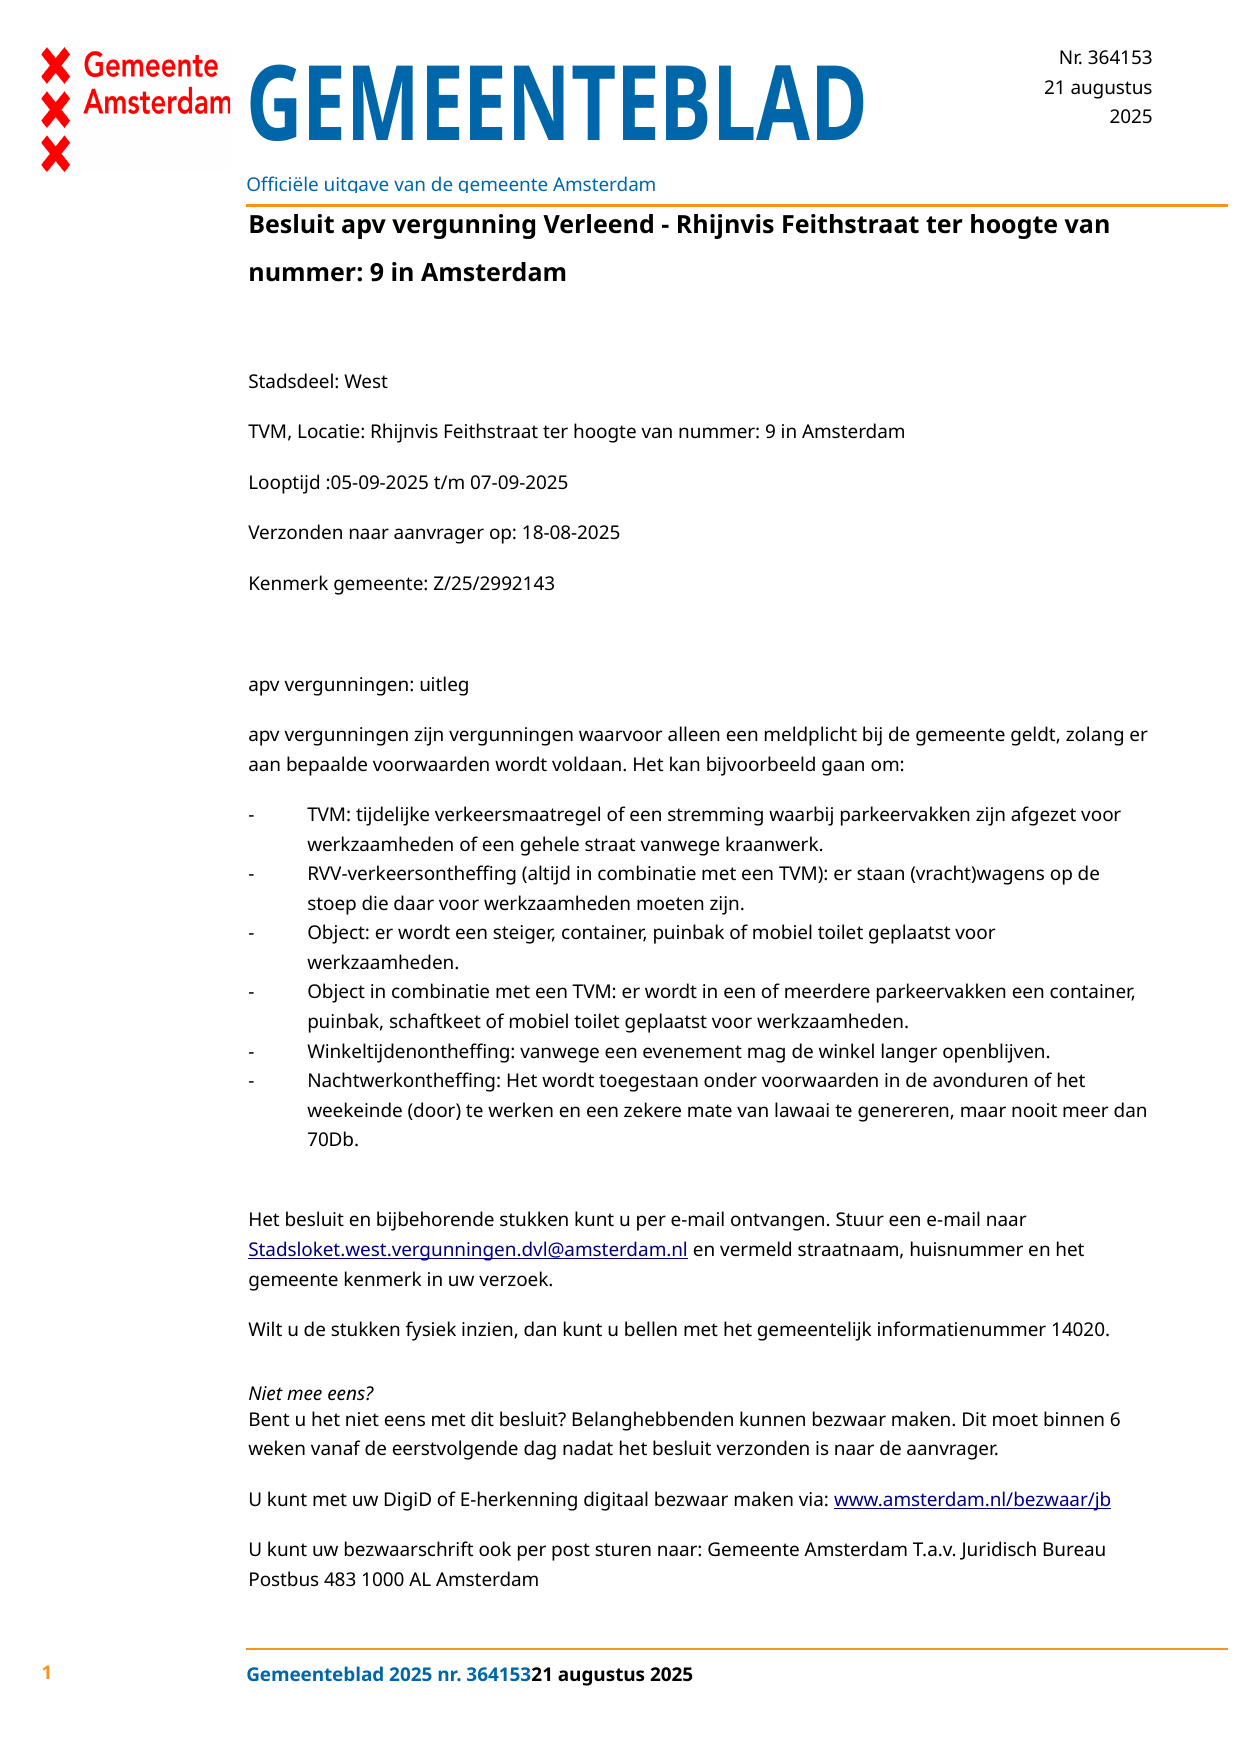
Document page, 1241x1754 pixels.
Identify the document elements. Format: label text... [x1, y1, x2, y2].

text U kunt uw bezwaarschrift ook per post sturen naar: Gemeente Amsterdam T.a.v. Juridisch Bureau Postbus 483 1000 AL Amsterdam [248, 1536, 1152, 1592]
text Het besluit en bijbehorende stukken kunt u per e-mail ontvangen. Stuur een e-mail naar Stadsloket.west.vergunningen.dvl@amsterdam.nl en vermeld straatnaam, huisnummer en het gemeente kenmerk in uw verzoek. [248, 1207, 1152, 1292]
text Kenmerk gemeente: Z/25/2992143 [248, 570, 1152, 596]
text TVM, Locatie: Rhijnvis Feithstraat ter hoogte van nummer: 9 in Amsterdam [248, 419, 1152, 444]
text Niet mee eens? [248, 1380, 1152, 1406]
text Wilt u de stukken fysiek inzien, dan kunt u bellen met het gemeentelijk informatienummer 14020. [248, 1316, 1152, 1342]
picture [41, 47, 231, 172]
list Winkeltijdenontheffing: vanwege een evenement mag de winkel langer openblijven. [248, 1038, 1152, 1064]
list Object in combinatie met een TVM: er wordt in een of meerdere parkeervakken een container, puinbak, schaftkeet of mobiel toilet geplaatst voor werkzaamheden. [248, 979, 1152, 1034]
text apv vergunningen: uitleg [248, 671, 1152, 697]
text Besluit apv vergunning Verleend - Rhijnvis Feithstraat ter hoogte van nummer: 9 in Amsterdam [248, 207, 1152, 288]
list Object: er wordt een steiger, container, puinbak of mobiel toilet geplaatst voor werkzaamheden. [248, 919, 1152, 975]
text Looptijd :05-09-2025 t/m 07-09-2025 [248, 469, 1152, 495]
text apv vergunningen zijn vergunningen waarvoor alleen een meldplicht bij de gemeente geldt, zolang er aan bepaalde voorwaarden wordt voldaan. Het kan bijvoorbeeld gaan om: [248, 721, 1152, 777]
list Nachtwerkontheffing: Het wordt toegestaan onder voorwaarden in de avonduren of het weekeinde (door) te werken en een zekere mate van lawaai te genereren, maar nooit meer dan 70Db. [248, 1067, 1152, 1152]
list TVM: tijdelijke verkeersmaatregel of een stremming waarbij parkeervakken zijn afgezet voor werkzaamheden of een gehele straat vanwege kraanwerk. [248, 801, 1152, 857]
text U kunt met uw DigiD of E-herkenning digitaal bezwaar maken via: www.amsterdam.nl/bezwaar/jb [248, 1486, 1152, 1512]
text Bent u het niet eens met dit besluit? Belanghebbenden kunnen bezwaar maken. Dit moet binnen 6 weken vanaf de eerstvolgende dag nadat het besluit verzonden is naar de aanvrager. [248, 1406, 1152, 1461]
list RVV-verkeersontheffing (altijd in combinatie met een TVM): er staan (vracht)wagens op de stoep die daar voor werkzaamheden moeten zijn. [248, 860, 1152, 916]
text Stadsdeel: West [248, 368, 1152, 394]
text Verzonden naar aanvrager op: 18-08-2025 [248, 519, 1152, 545]
